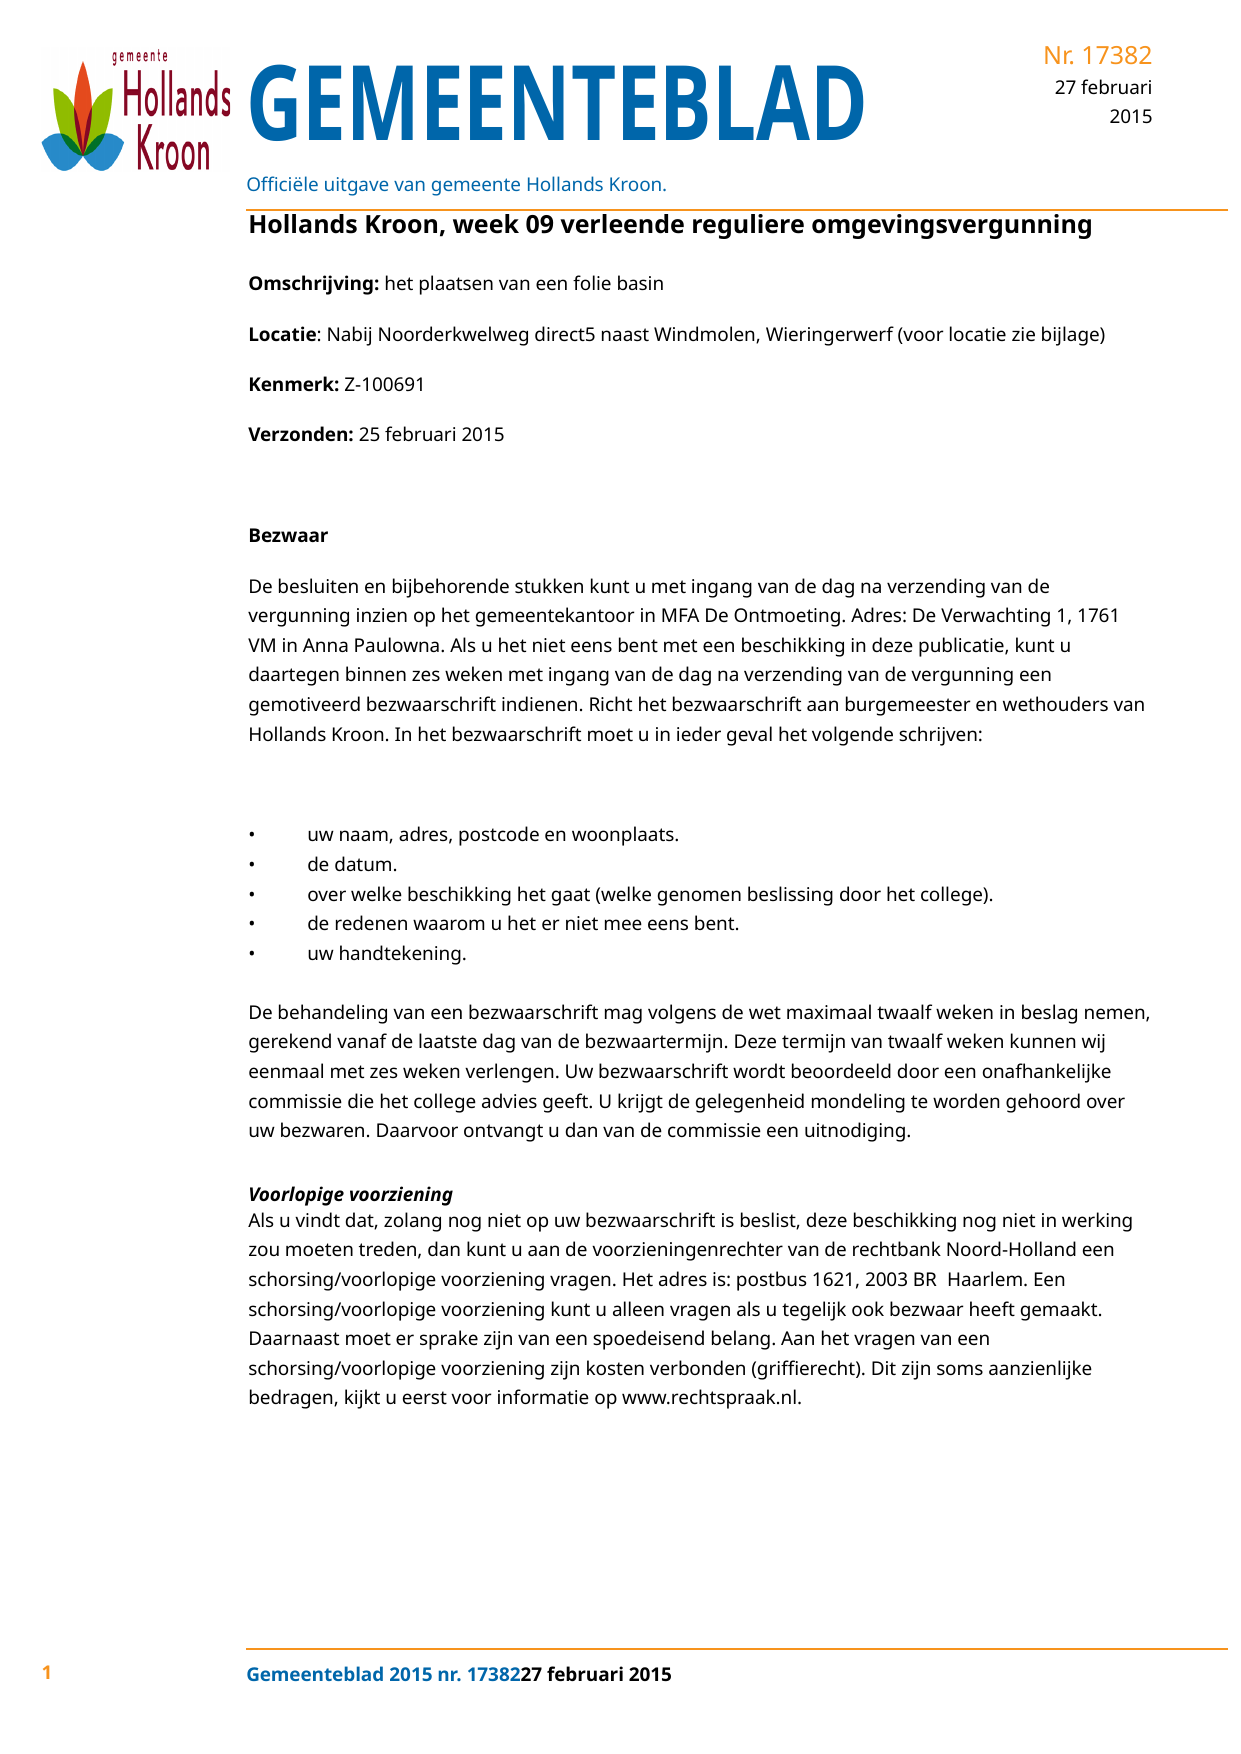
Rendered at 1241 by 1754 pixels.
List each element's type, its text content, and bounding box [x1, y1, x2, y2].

list uw handtekening. [248, 940, 1152, 966]
list de redenen waarom u het er niet mee eens bent. [248, 910, 1152, 936]
text Locatie: Nabij Noorderkwelweg direct5 naast Windmolen, Wieringerwerf (voor locatie zie bijlage) [248, 321, 1152, 346]
list uw naam, adres, postcode en woonplaats. [248, 822, 1152, 847]
picture [41, 47, 231, 172]
text Voorlopige voorziening [248, 1181, 1152, 1207]
list over welke beschikking het gaat (welke genomen beslissing door het college). [248, 881, 1152, 906]
text De behandeling van een bezwaarschrift mag volgens de wet maximaal twaalf weken in beslag nemen, gerekend vanaf de laatste dag van de bezwaartermijn. Deze termijn van twaalf weken kunnen wij eenmaal met zes weken verlengen. Uw bezwaarschrift wordt beoordeeld door een onafhankelijke commissie die het college advies geeft. U krijgt de gelegenheid mondeling te worden gehoord over uw bezwaren. Daarvoor ontvangt u dan van de commissie een uitnodiging. [248, 999, 1152, 1143]
text Hollands Kroon, week 09 verleende reguliere omgevingsvergunning [248, 211, 1152, 241]
text Verzonden: 25 februari 2015 [248, 422, 1152, 447]
list de datum. [248, 851, 1152, 877]
text De besluiten en bijbehorende stukken kunt u met ingang van de dag na verzending van de vergunning inzien op het gemeentekantoor in MFA De Ontmoeting. Adres: De Verwachting 1, 1761 VM in Anna Paulowna. Als u het niet eens bent met een beschikking in deze publicatie, kunt u daartegen binnen zes weken met ingang van de dag na verzending van de vergunning een gemotiveerd bezwaarschrift indienen. Richt het bezwaarschrift aan burgemeester en wethouders van Hollands Kroon. In het bezwaarschrift moet u in ieder geval het volgende schrijven: [248, 573, 1152, 746]
text Bezwaar [248, 522, 1152, 548]
text Kenmerk: Z-100691 [248, 371, 1152, 397]
text Als u vindt dat, zolang nog niet op uw bezwaarschrift is beslist, deze beschikking nog niet in werking zou moeten treden, dan kunt u aan de voorzieningenrechter van de rechtbank Noord-Holland een schorsing/voorlopige voorziening vragen. Het adres is: postbus 1621, 2003 BR Haarlem. Een schorsing/voorlopige voorziening kunt u alleen vragen als u tegelijk ook bezwaar heeft gemaakt. Daarnaast moet er sprake zijn van een spoedeisend belang. Aan het vragen van een schorsing/voorlopige voorziening zijn kosten verbonden (griffierecht). Dit zijn soms aanzienlijke bedragen, kijkt u eerst voor informatie op www.rechtspraak.nl. [248, 1207, 1152, 1410]
text Omschrijving: het plaatsen van een folie basin [248, 270, 1152, 296]
